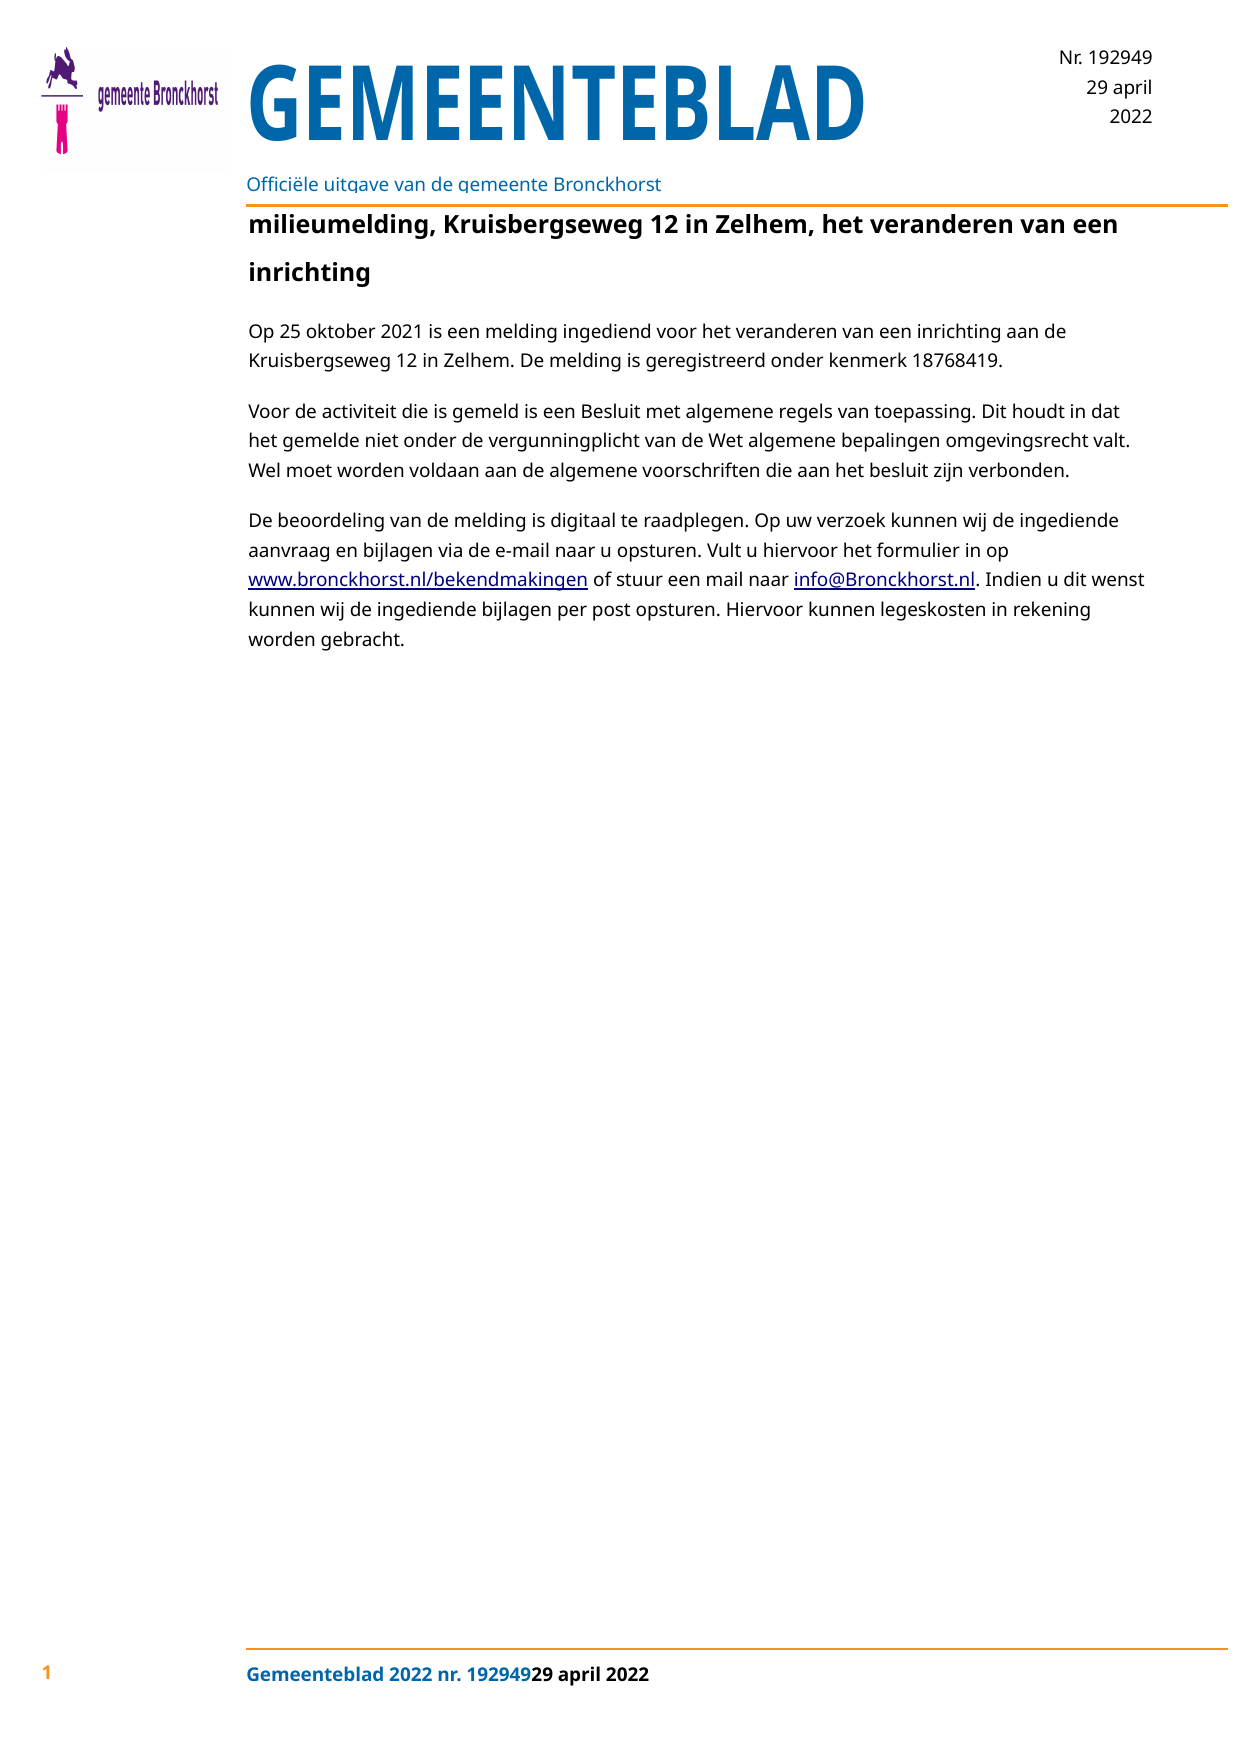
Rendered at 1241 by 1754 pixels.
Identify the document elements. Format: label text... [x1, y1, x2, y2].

text milieumelding, Kruisbergseweg 12 in Zelhem, het veranderen van een inrichting [248, 207, 1152, 288]
text Voor de activiteit die is gemeld is een Besluit met algemene regels van toepassing. Dit houdt in dat het gemelde niet onder de vergunningplicht van de Wet algemene bepalingen omgevingsrecht valt. Wel moet worden voldaan aan de algemene voorschriften die aan het besluit zijn verbonden. [248, 398, 1152, 483]
text Op 25 oktober 2021 is een melding ingediend voor het veranderen van een inrichting aan de Kruisbergseweg 12 in Zelhem. De melding is geregistreerd onder kenmerk 18768419. [248, 318, 1152, 373]
picture [41, 47, 231, 172]
text De beoordeling van de melding is digitaal te raadplegen. Op uw verzoek kunnen wij de ingediende aanvraag en bijlagen via de e-mail naar u opsturen. Vult u hiervoor het formulier in op www.bronckhorst.nl/bekendmakingen of stuur een mail naar info@Bronckhorst.nl. Indien u dit wenst kunnen wij de ingediende bijlagen per post opsturen. Hiervoor kunnen legeskosten in rekening worden gebracht. [248, 507, 1152, 652]
